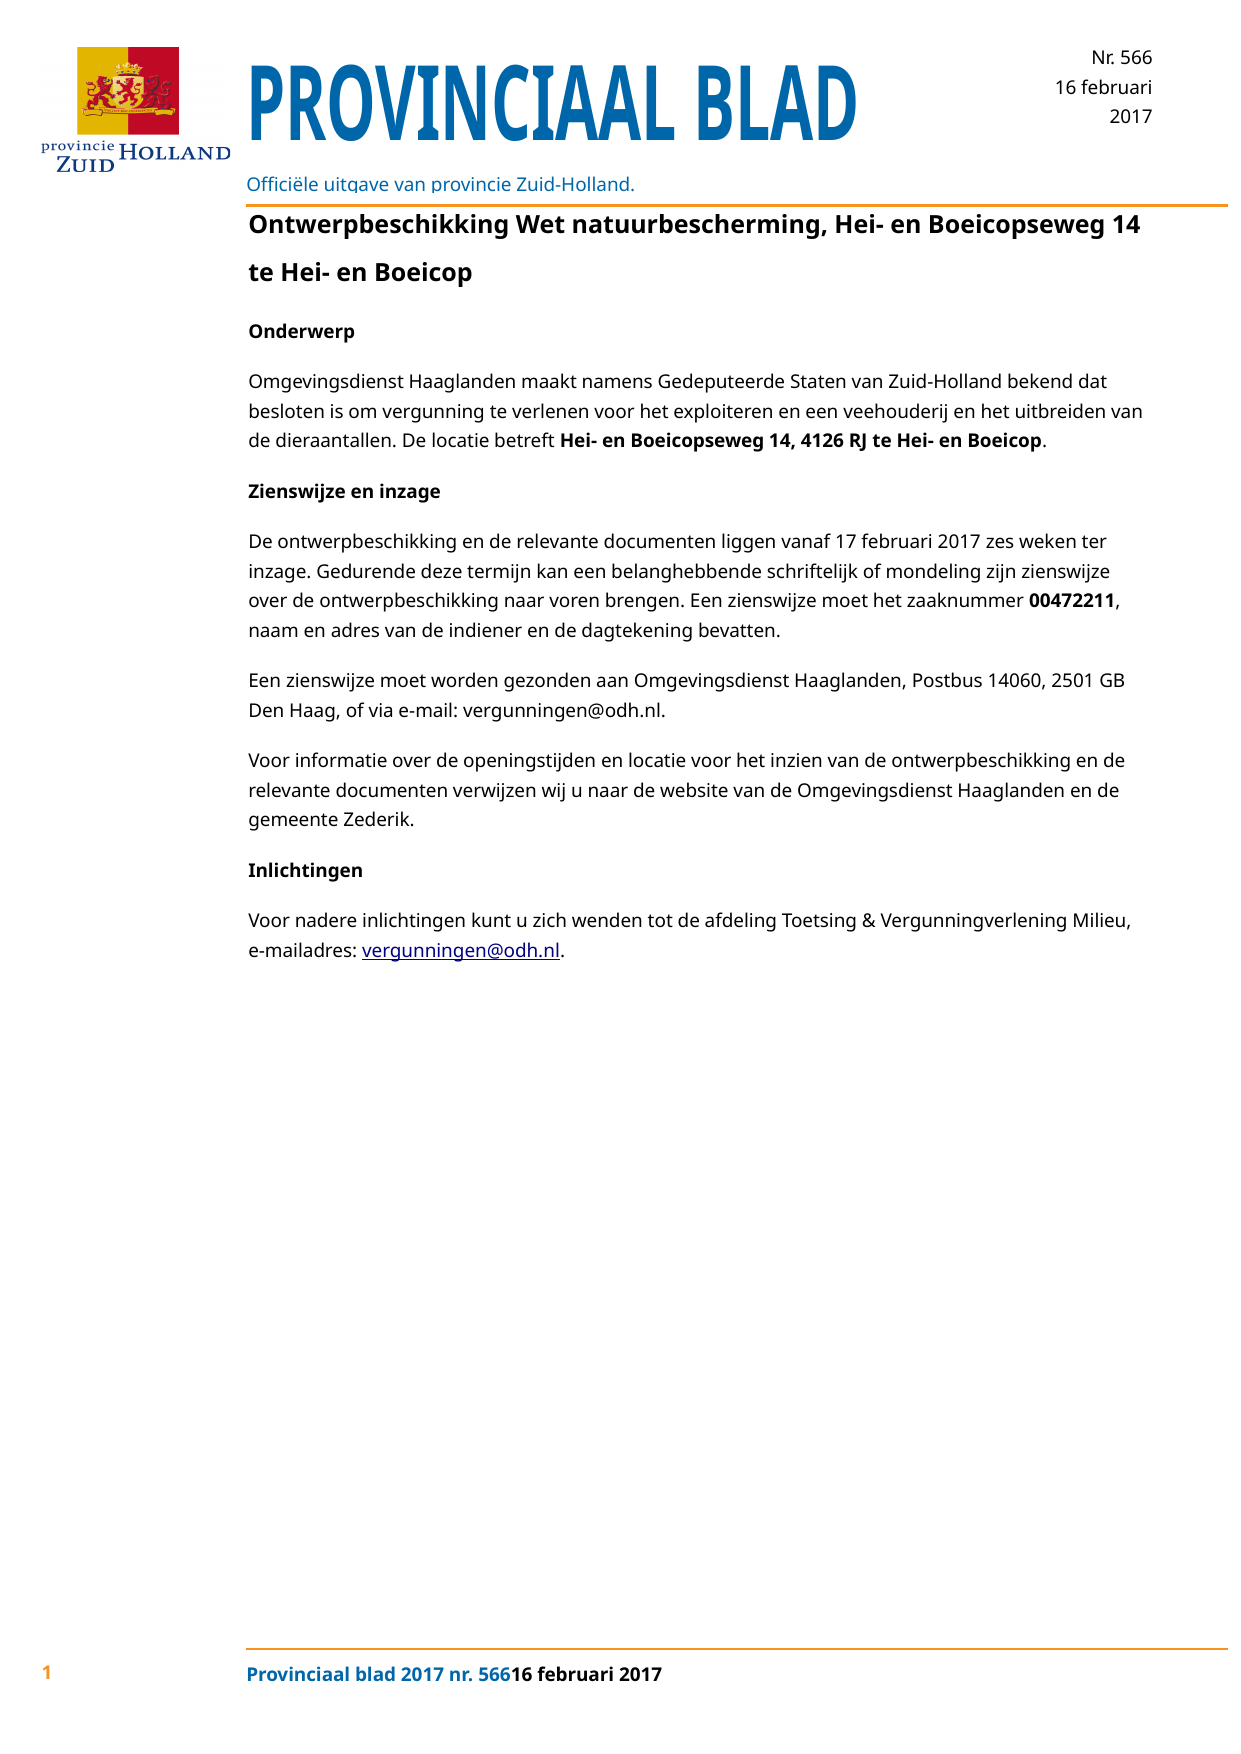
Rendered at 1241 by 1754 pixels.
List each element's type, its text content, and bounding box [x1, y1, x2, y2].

text Inlichtingen [248, 857, 1152, 883]
text Een zienswijze moet worden gezonden aan Omgevingsdienst Haaglanden, Postbus 14060, 2501 GB Den Haag, of via e-mail: vergunningen@odh.nl. [248, 667, 1152, 723]
text Voor informatie over de openingstijden en locatie voor het inzien van de ontwerpbeschikking en de relevante documenten verwijzen wij u naar de website van de Omgevingsdienst Haaglanden en de gemeente Zederik. [248, 747, 1152, 832]
text Zienswijze en inzage [248, 478, 1152, 504]
picture [41, 47, 231, 172]
text Voor nadere inlichtingen kunt u zich wenden tot de afdeling Toetsing & Vergunningverlening Milieu, e-mailadres: vergunningen@odh.nl. [248, 907, 1152, 963]
text Omgevingsdienst Haaglanden maakt namens Gedeputeerde Staten van Zuid-Holland bekend dat besloten is om vergunning te verlenen voor het exploiteren en een veehouderij en het uitbreiden van de dieraantallen. De locatie betreft Hei- en Boeicopseweg 14, 4126 RJ te Hei- en Boeicop. [248, 368, 1152, 453]
text Onderwerp [248, 318, 1152, 344]
text Ontwerpbeschikking Wet natuurbescherming, Hei- en Boeicopseweg 14 te Hei- en Boeicop [248, 207, 1152, 288]
text De ontwerpbeschikking en de relevante documenten liggen vanaf 17 februari 2017 zes weken ter inzage. Gedurende deze termijn kan een belanghebbende schriftelijk of mondeling zijn zienswijze over de ontwerpbeschikking naar voren brengen. Een zienswijze moet het zaaknummer 00472211, naam en adres van de indiener en de dagtekening bevatten. [248, 528, 1152, 643]
